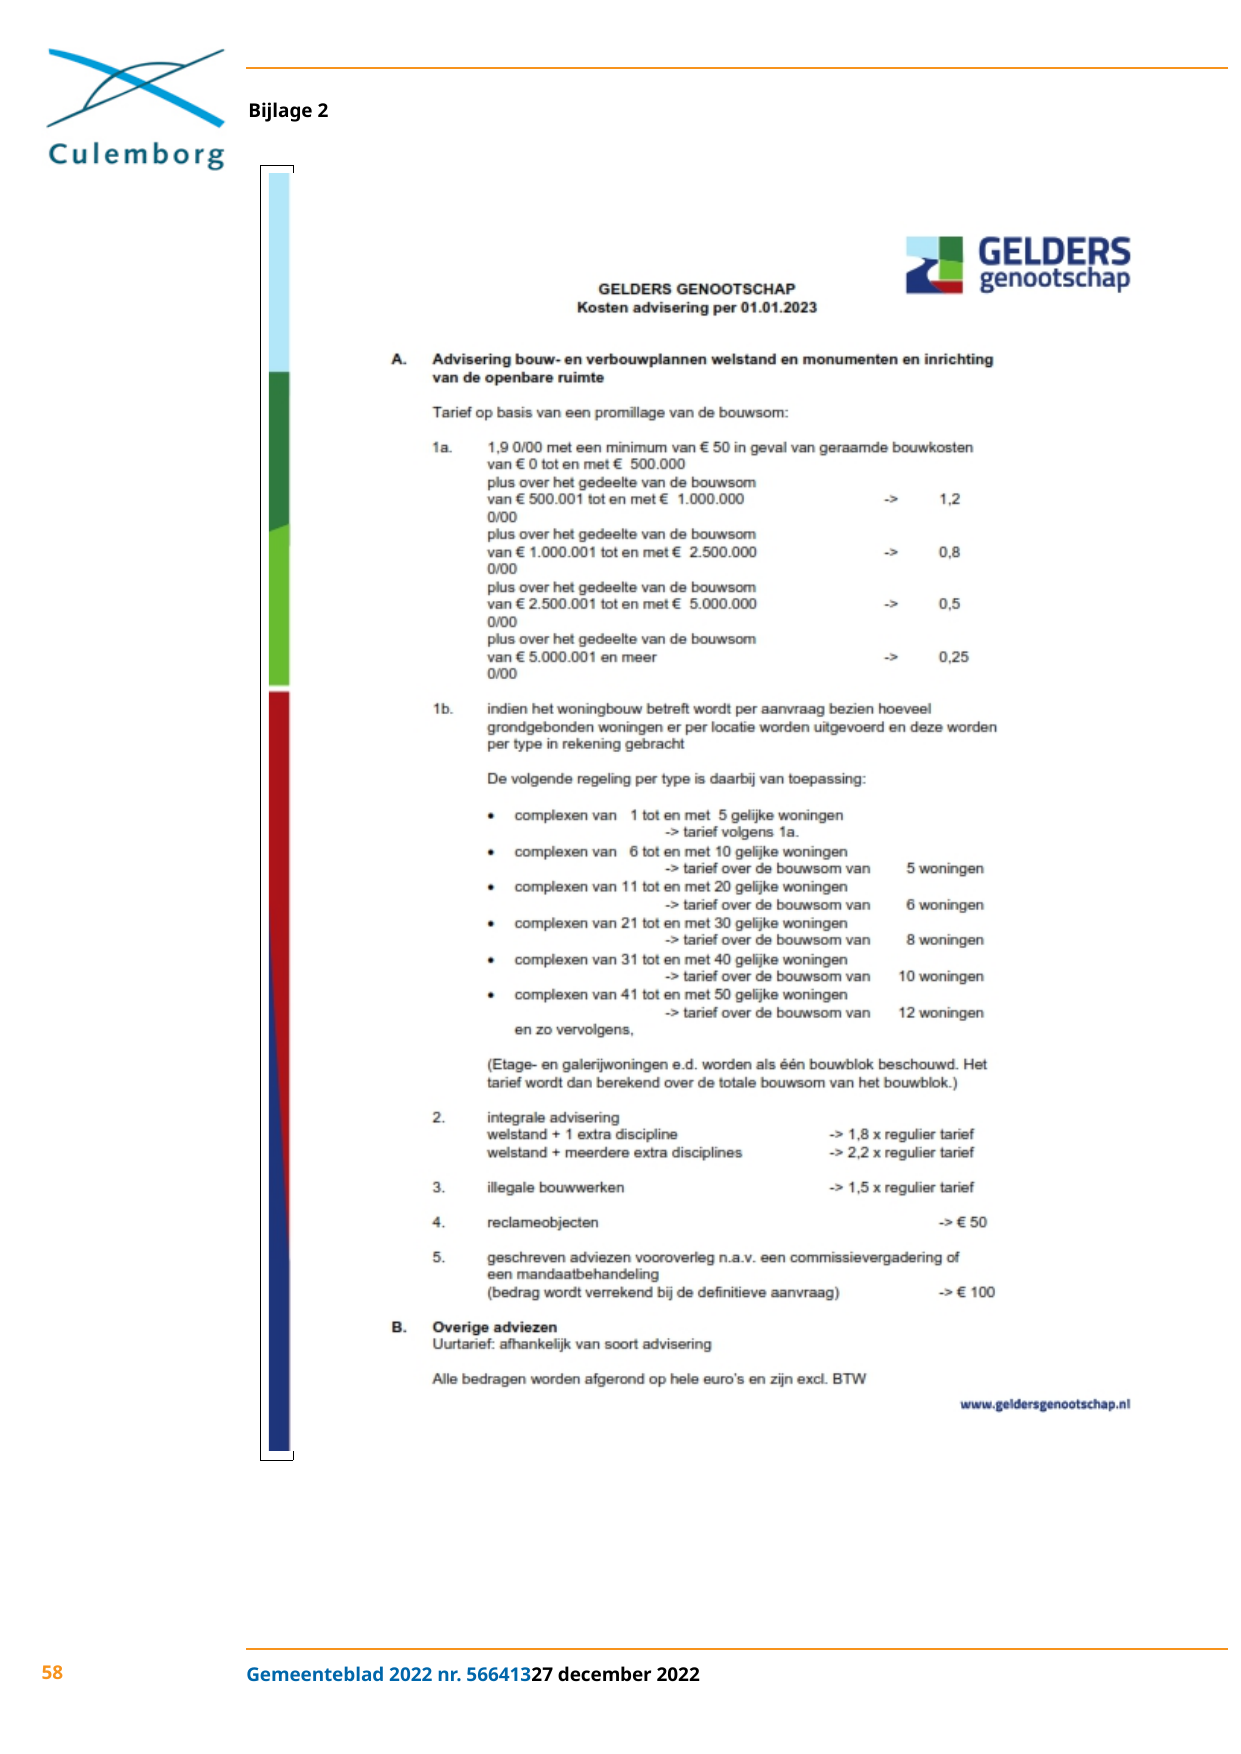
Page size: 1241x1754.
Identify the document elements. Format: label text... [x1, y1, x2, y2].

picture [268, 173, 1173, 1451]
text Bijlage 2 [248, 95, 1152, 123]
picture [41, 47, 231, 172]
